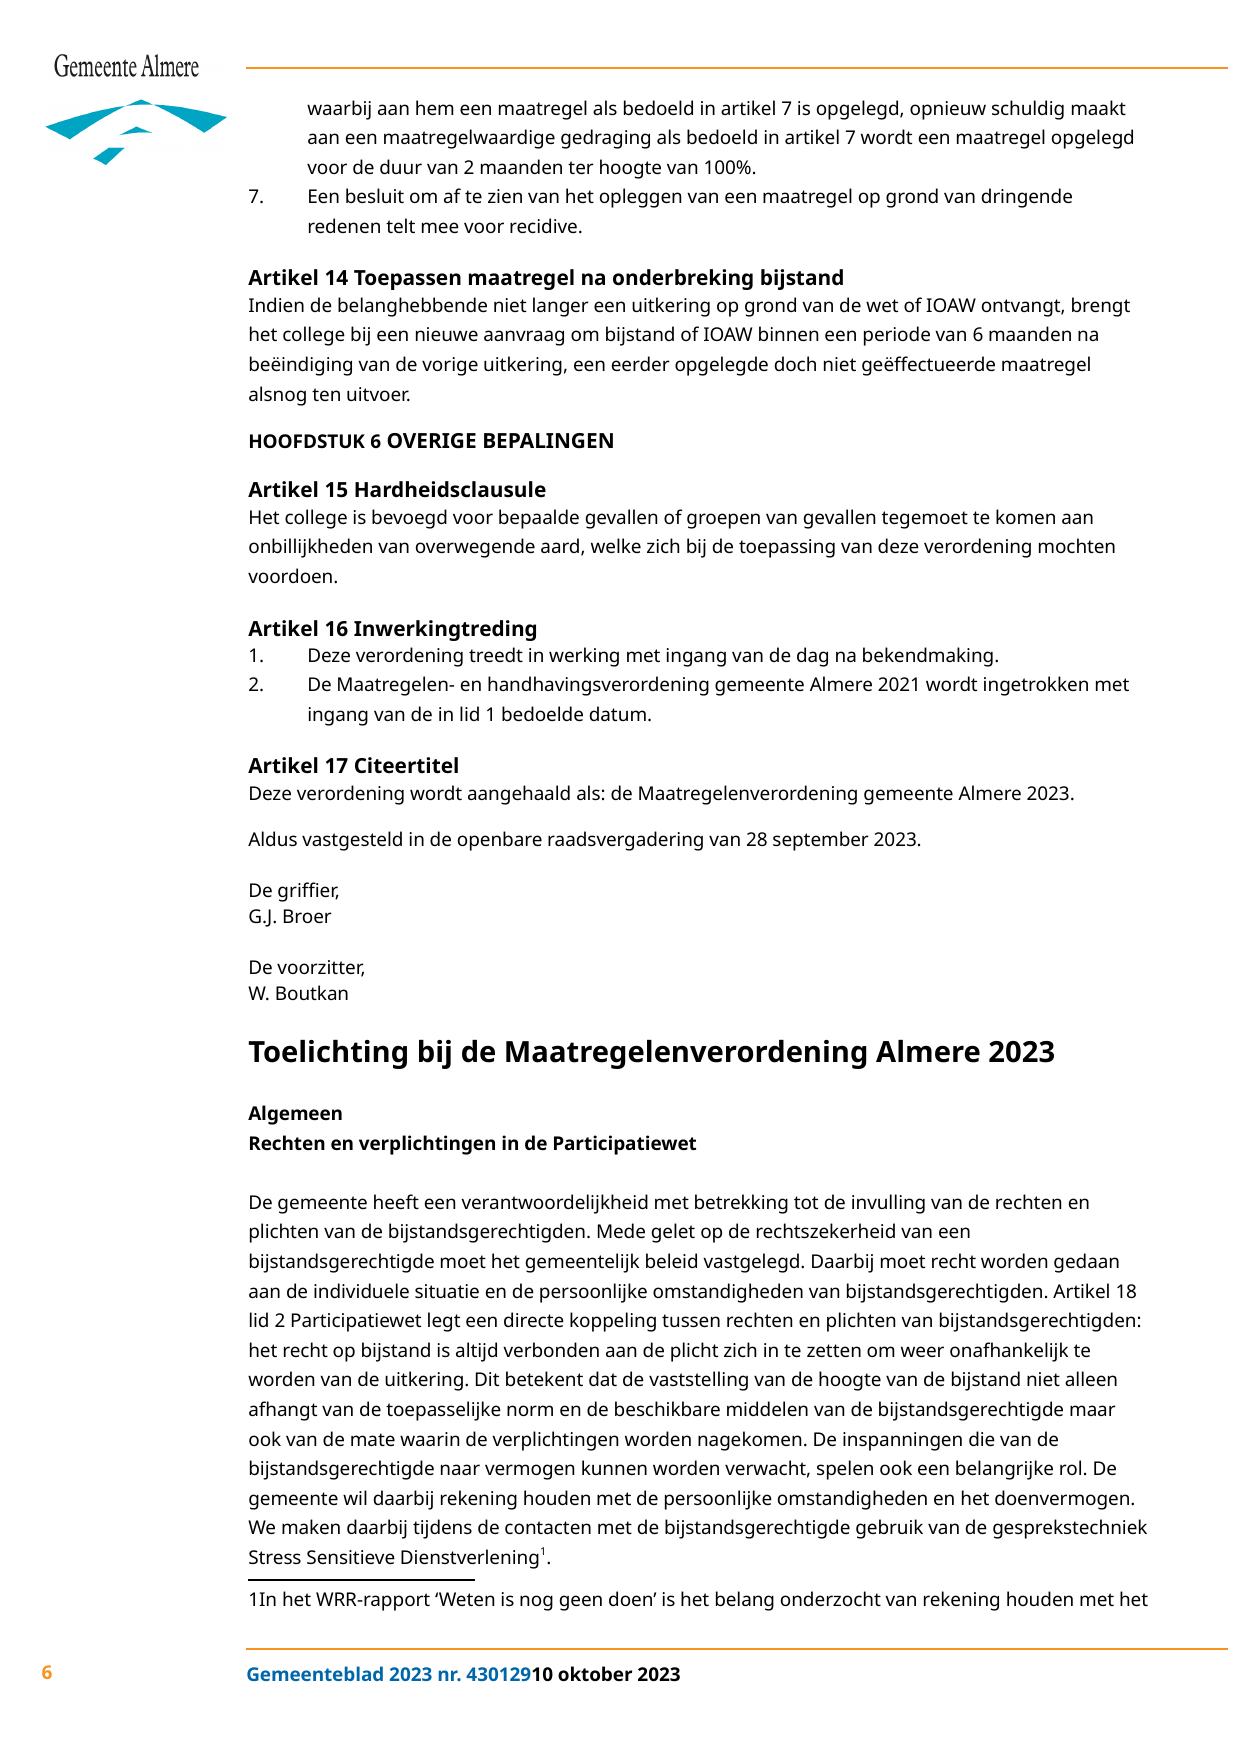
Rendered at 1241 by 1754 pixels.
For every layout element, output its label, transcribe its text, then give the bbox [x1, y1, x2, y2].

text In het WRR-rapport ‘Weten is nog geen doen’ is het belang onderzocht van rekening houden met het [248, 1586, 1152, 1612]
text Het college is bevoegd voor bepaalde gevallen of groepen van gevallen tegemoet te komen aan onbillijkheden van overwegende aard, welke zich bij de toepassing van deze verordening mochten voordoen. [248, 504, 1152, 589]
text Toelichting bij de Maatregelenverordening Almere 2023 [248, 1032, 1152, 1071]
text Artikel 15 Hardheidsclausule [248, 476, 1152, 504]
picture [41, 47, 231, 172]
text HOOFDSTUK 6 OVERIGE BEPALINGEN [248, 426, 1152, 455]
text De griffier, [248, 877, 1152, 903]
text W. Boutkan [248, 980, 1152, 1006]
text Artikel 14 Toepassen maatregel na onderbreking bijstand [248, 263, 1152, 292]
text G.J. Broer [248, 903, 1152, 929]
list waarbij aan hem een maatregel als bedoeld in artikel 7 is opgelegd, opnieuw schuldig maakt aan een maatregelwaardige gedraging als bedoeld in artikel 7 wordt een maatregel opgelegd voor de duur van 2 maanden ter hoogte van 100%. [248, 95, 1152, 180]
list Deze verordening treedt in werking met ingang van de dag na bekendmaking. [248, 642, 1152, 668]
list De Maatregelen- en handhavingsverordening gemeente Almere 2021 wordt ingetrokken met ingang van de in lid 1 bedoelde datum. [248, 672, 1152, 727]
text Aldus vastgesteld in de openbare raadsvergadering van 28 september 2023. [248, 826, 1152, 851]
text Deze verordening wordt aangehaald als: de Maatregelenverordening gemeente Almere 2023. [248, 780, 1152, 806]
text De gemeente heeft een verantwoordelijkheid met betrekking tot de invulling van de rechten en plichten van de bijstandsgerechtigden. Mede gelet op de rechtszekerheid van een bijstandsgerechtigde moet het gemeentelijk beleid vastgelegd. Daarbij moet recht worden gedaan aan de individuele situatie en de persoonlijke omstandigheden van bijstandsgerechtigden. Artikel 18 lid 2 Participatiewet legt een directe koppeling tussen rechten en plichten van bijstandsgerechtigden: het recht op bijstand is altijd verbonden aan de plicht zich in te zetten om weer onafhankelijk te worden van de uitkering. Dit betekent dat de vaststelling van de hoogte van de bijstand niet alleen afhangt van de toepasselijke norm en de beschikbare middelen van de bijstandsgerechtigde maar ook van de mate waarin de verplichtingen worden nagekomen. De inspanningen die van de bijstandsgerechtigde naar vermogen kunnen worden verwacht, spelen ook een belangrijke rol. De gemeente wil daarbij rekening houden met de persoonlijke omstandigheden en het doenvermogen. We maken daarbij tijdens de contacten met de bijstandsgerechtigde gebruik van de gesprekstechniek Stress Sensitieve Dienstverlening. [248, 1189, 1152, 1570]
text Rechten en verplichtingen in de Participatiewet [248, 1130, 1152, 1156]
text Artikel 17 Citeertitel [248, 752, 1152, 780]
text Algemeen [248, 1100, 1152, 1126]
text Artikel 16 Inwerkingtreding [248, 614, 1152, 642]
list Een besluit om af te zien van het opleggen van een maatregel op grond van dringende redenen telt mee voor recidive. [248, 183, 1152, 239]
text De voorzitter, [248, 954, 1152, 980]
text Indien de belanghebbende niet langer een uitkering op grond van de wet of IOAW ontvangt, brengt het college bij een nieuwe aanvraag om bijstand of IOAW binnen een periode van 6 maanden na beëindiging van de vorige uitkering, een eerder opgelegde doch niet geëffectueerde maatregel alsnog ten uitvoer. [248, 292, 1152, 406]
